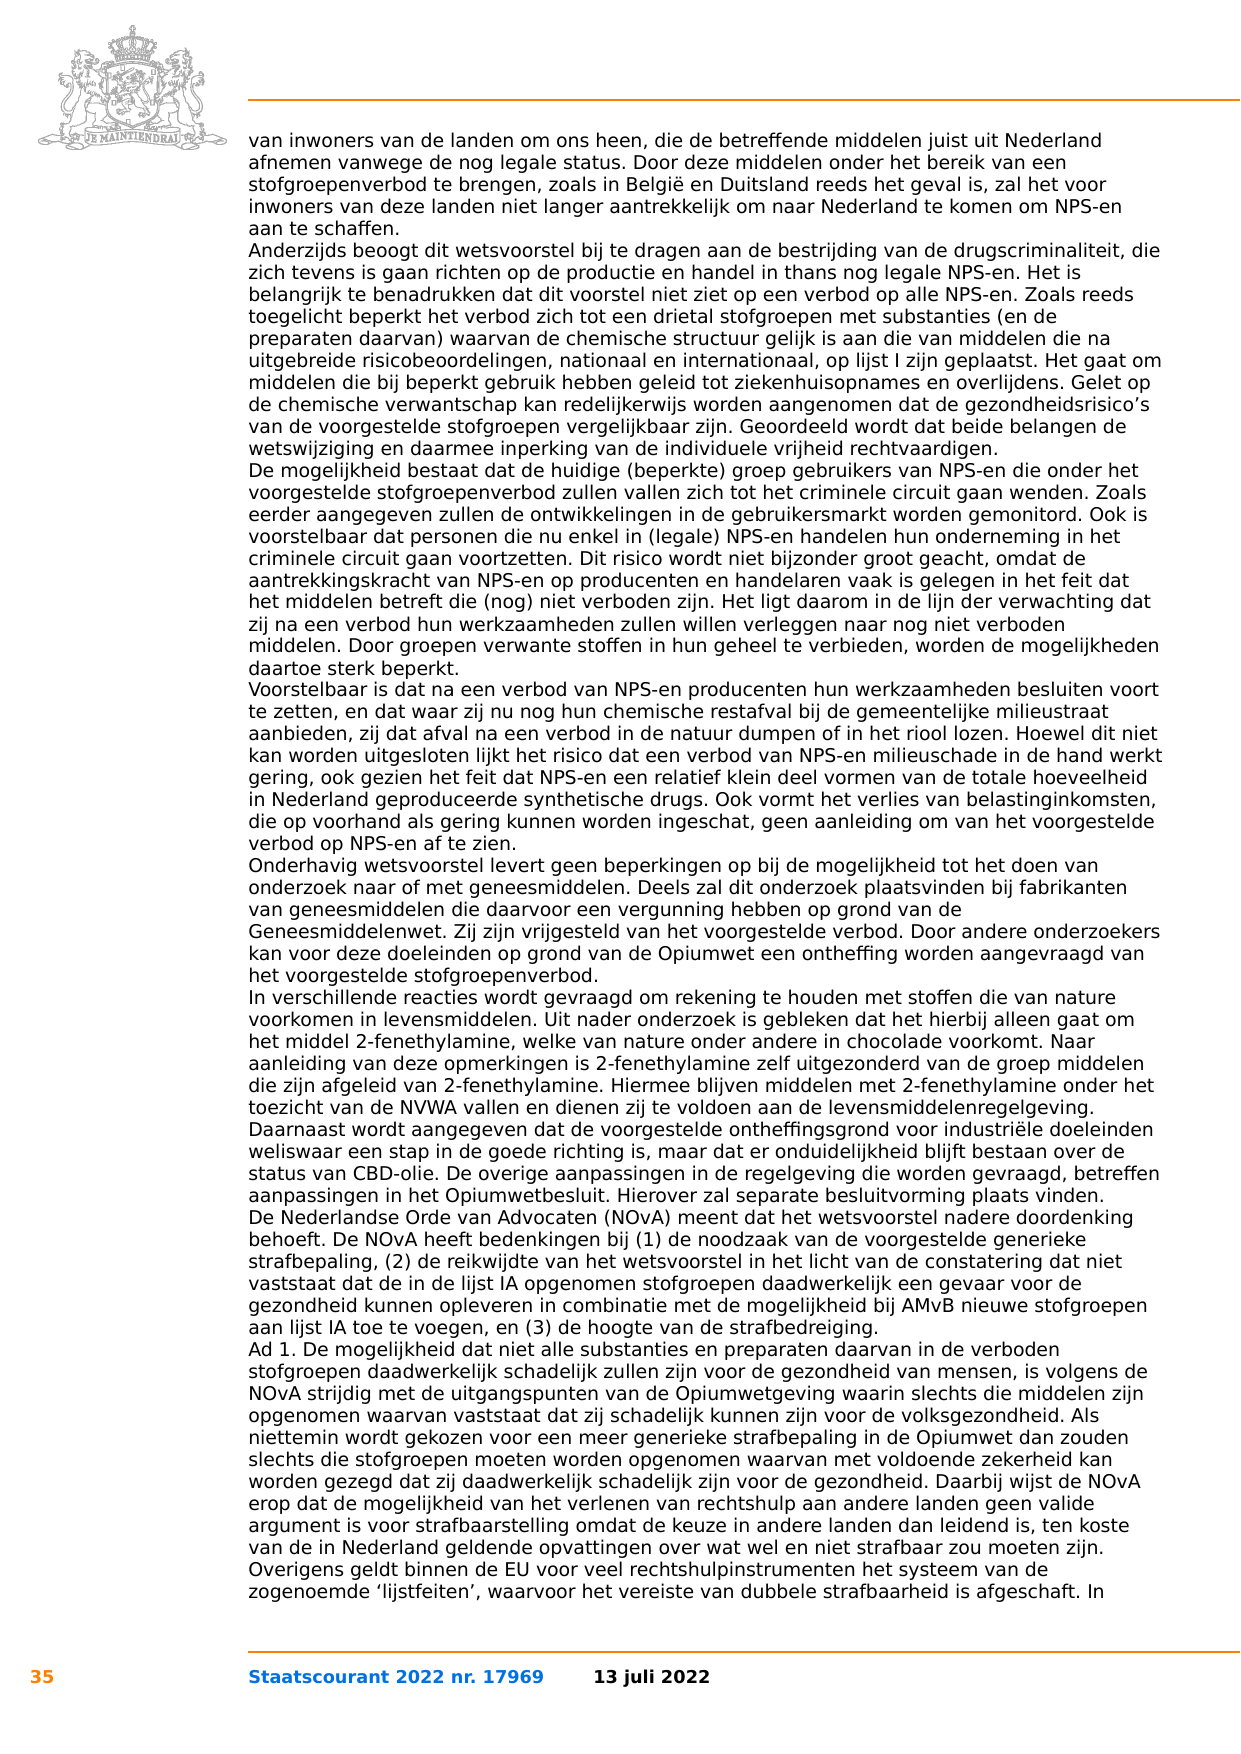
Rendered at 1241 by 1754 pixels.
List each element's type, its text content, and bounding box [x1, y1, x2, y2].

text Daarnaast wordt aangegeven dat de voorgestelde ontheffingsgrond voor industriële doeleinden weliswaar een stap in de goede richting is, maar dat er onduidelijkheid blijft bestaan over de status van CBD-olie. De overige aanpassingen in de regelgeving die worden gevraagd, betreffen aanpassingen in het Opiumwetbesluit. Hierover zal separate besluitvorming plaats vinden. [248, 1119, 1163, 1207]
text Anderzijds beoogt dit wetsvoorstel bij te dragen aan de bestrijding van de drugscriminaliteit, die zich tevens is gaan richten op de productie en handel in thans nog legale NPS-en. Het is belangrijk te benadrukken dat dit voorstel niet ziet op een verbod op alle NPS-en. Zoals reeds toegelicht beperkt het verbod zich tot een drietal stofgroepen met substanties (en de preparaten daarvan) waarvan de chemische structuur gelijk is aan die van middelen die na uitgebreide risicobeoordelingen, nationaal en internationaal, op lijst I zijn geplaatst. Het gaat om middelen die bij beperkt gebruik hebben geleid tot ziekenhuisopnames en overlijdens. Gelet op de chemische verwantschap kan redelijkerwijs worden aangenomen dat de gezondheidsrisico’s van de voorgestelde stofgroepen vergelijkbaar zijn. Geoordeeld wordt dat beide belangen de wetswijziging en daarmee inperking van de individuele vrijheid rechtvaardigen. [248, 240, 1163, 459]
text Ad 1. De mogelijkheid dat niet alle substanties en preparaten daarvan in de verboden stofgroepen daadwerkelijk schadelijk zullen zijn voor de gezondheid van mensen, is volgens de NOvA strijdig met de uitgangspunten van de Opiumwetgeving waarin slechts die middelen zijn opgenomen waarvan vaststaat dat zij schadelijk kunnen zijn voor de volksgezondheid. Als niettemin wordt gekozen voor een meer generieke strafbepaling in de Opiumwet dan zouden slechts die stofgroepen moeten worden opgenomen waarvan met voldoende zekerheid kan worden gezegd dat zij daadwerkelijk schadelijk zijn voor de gezondheid. Daarbij wijst de NOvA erop dat de mogelijkheid van het verlenen van rechtshulp aan andere landen geen valide argument is voor strafbaarstelling omdat de keuze in andere landen dan leidend is, ten koste van de in Nederland geldende opvattingen over wat wel en niet strafbaar zou moeten zijn. Overigens geldt binnen de EU voor veel rechtshulpinstrumenten het systeem van de zogenoemde ‘lijstfeiten’, waarvoor het vereiste van dubbele strafbaarheid is afgeschaft. In [248, 1339, 1163, 1602]
text Onderhavig wetsvoorstel levert geen beperkingen op bij de mogelijkheid tot het doen van onderzoek naar of met geneesmiddelen. Deels zal dit onderzoek plaatsvinden bij fabrikanten van geneesmiddelen die daarvoor een vergunning hebben op grond van de Geneesmiddelenwet. Zij zijn vrijgesteld van het voorgestelde verbod. Door andere onderzoekers kan voor deze doeleinden op grond van de Opiumwet een ontheffing worden aangevraagd van het voorgestelde stofgroepenverbod. [248, 855, 1163, 987]
text In verschillende reacties wordt gevraagd om rekening te houden met stoffen die van nature voorkomen in levensmiddelen. Uit nader onderzoek is gebleken dat het hierbij alleen gaat om het middel 2-fenethylamine, welke van nature onder andere in chocolade voorkomt. Naar aanleiding van deze opmerkingen is 2-fenethylamine zelf uitgezonderd van de groep middelen die zijn afgeleid van 2-fenethylamine. Hiermee blijven middelen met 2-fenethylamine onder het toezicht van de NVWA vallen en dienen zij te voldoen aan de levensmiddelenregelgeving. [248, 987, 1163, 1119]
text Voorstelbaar is dat na een verbod van NPS-en producenten hun werkzaamheden besluiten voort te zetten, en dat waar zij nu nog hun chemische restafval bij de gemeentelijke milieustraat aanbieden, zij dat afval na een verbod in de natuur dumpen of in het riool lozen. Hoewel dit niet kan worden uitgesloten lijkt het risico dat een verbod van NPS-en milieuschade in de hand werkt gering, ook gezien het feit dat NPS-en een relatief klein deel vormen van de totale hoeveelheid in Nederland geproduceerde synthetische drugs. Ook vormt het verlies van belastinginkomsten, die op voorhand als gering kunnen worden ingeschat, geen aanleiding om van het voorgestelde verbod op NPS-en af te zien. [248, 679, 1163, 855]
text van inwoners van de landen om ons heen, die de betreffende middelen juist uit Nederland afnemen vanwege de nog legale status. Door deze middelen onder het bereik van een stofgroepenverbod te brengen, zoals in België en Duitsland reeds het geval is, zal het voor inwoners van deze landen niet langer aantrekkelijk om naar Nederland te komen om NPS-en aan te schaffen. [248, 130, 1163, 240]
text De Nederlandse Orde van Advocaten (NOvA) meent dat het wetsvoorstel nadere doordenking behoeft. De NOvA heeft bedenkingen bij (1) de noodzaak van de voorgestelde generieke strafbepaling, (2) de reikwijdte van het wetsvoorstel in het licht van de constatering dat niet vaststaat dat de in de lijst IA opgenomen stofgroepen daadwerkelijk een gevaar voor de gezondheid kunnen opleveren in combinatie met de mogelijkheid bij AMvB nieuwe stofgroepen aan lijst IA toe te voegen, en (3) de hoogte van de strafbedreiging. [248, 1207, 1163, 1339]
picture [38, 25, 227, 150]
text De mogelijkheid bestaat dat de huidige (beperkte) groep gebruikers van NPS-en die onder het voorgestelde stofgroepenverbod zullen vallen zich tot het criminele circuit gaan wenden. Zoals eerder aangegeven zullen de ontwikkelingen in de gebruikersmarkt worden gemonitord. Ook is voorstelbaar dat personen die nu enkel in (legale) NPS-en handelen hun onderneming in het criminele circuit gaan voortzetten. Dit risico wordt niet bijzonder groot geacht, omdat de aantrekkingskracht van NPS-en op producenten en handelaren vaak is gelegen in het feit dat het middelen betreft die (nog) niet verboden zijn. Het ligt daarom in de lijn der verwachting dat zij na een verbod hun werkzaamheden zullen willen verleggen naar nog niet verboden middelen. Door groepen verwante stoffen in hun geheel te verbieden, worden de mogelijkheden daartoe sterk beperkt. [248, 459, 1163, 679]
